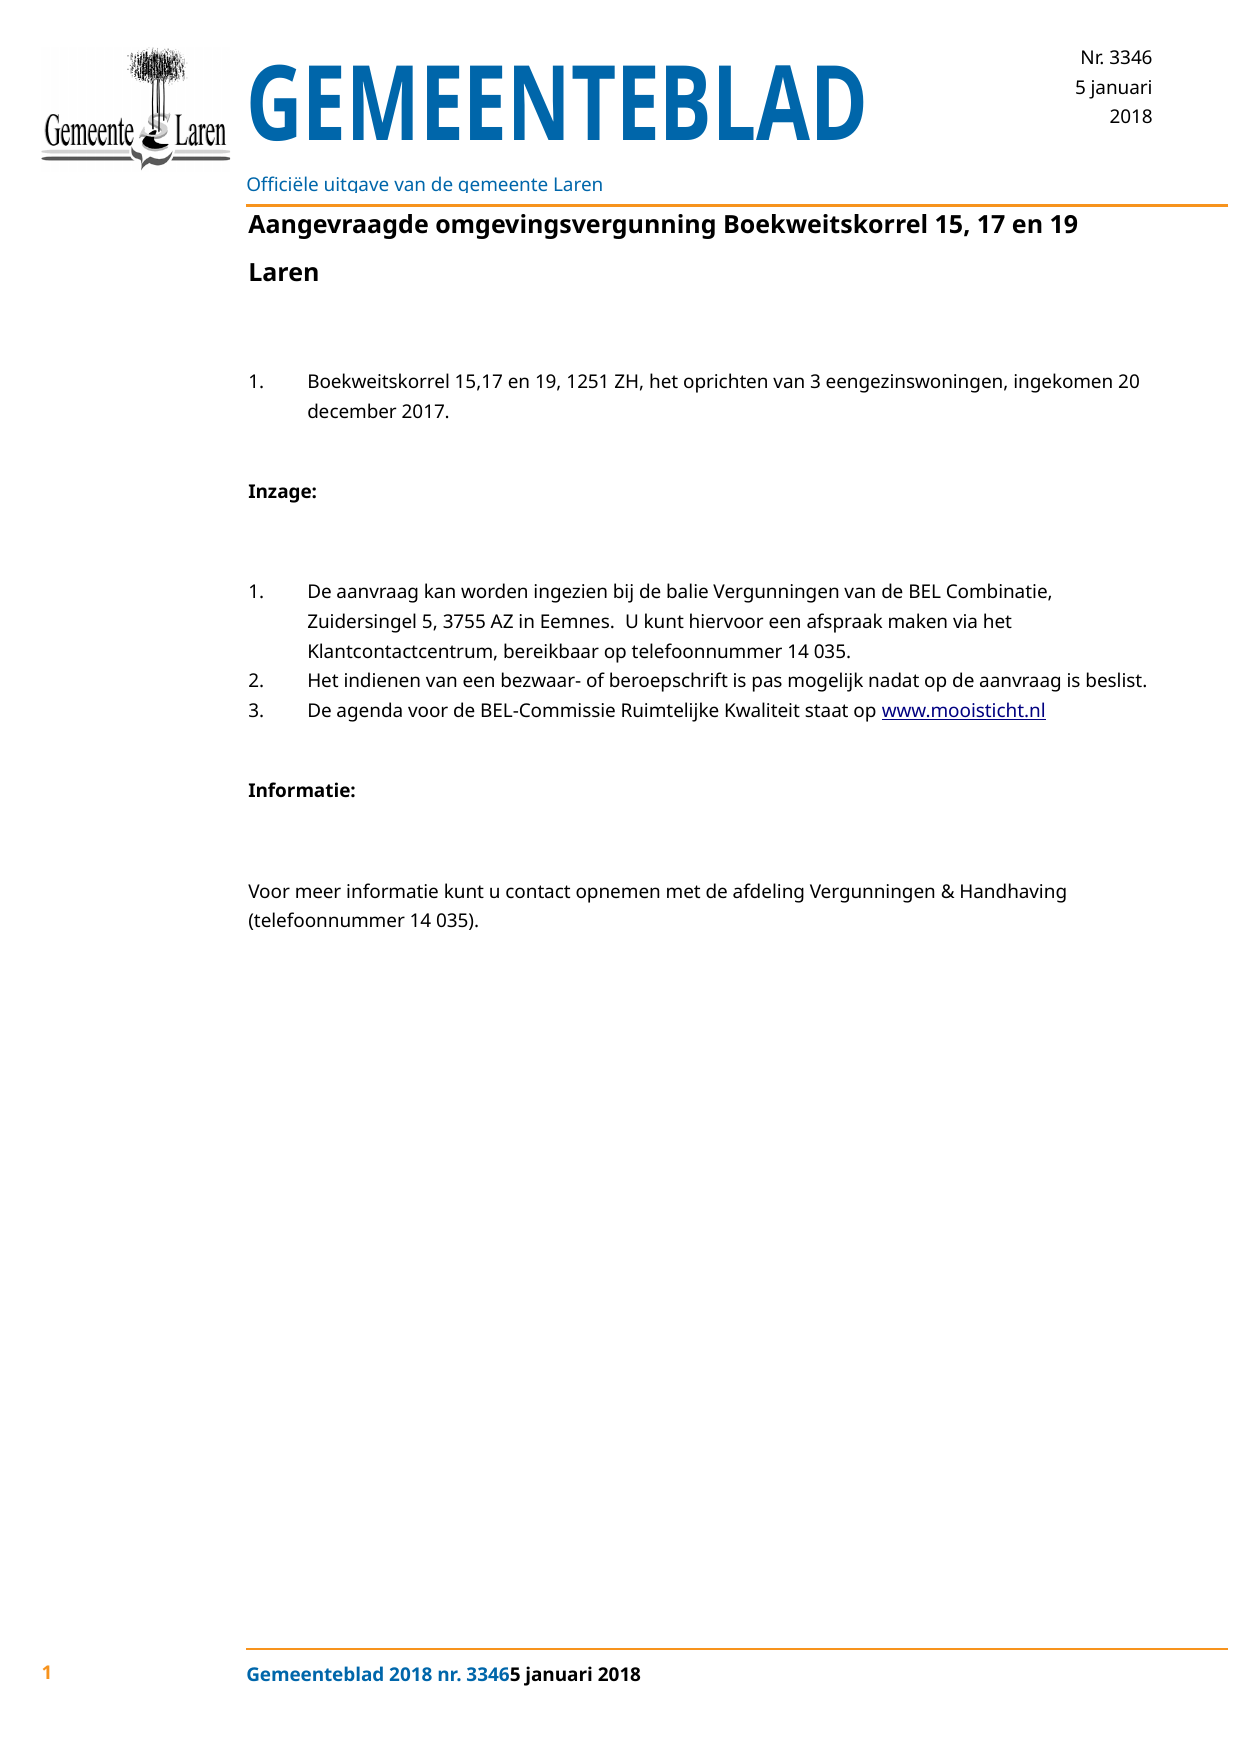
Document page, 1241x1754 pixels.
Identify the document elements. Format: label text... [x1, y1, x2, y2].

list De aanvraag kan worden ingezien bij de balie Vergunningen van de BEL Combinatie, Zuidersingel 5, 3755 AZ in Eemnes. U kunt hiervoor een afspraak maken via het Klantcontactcentrum, bereikbaar op telefoonnummer 14 035. [248, 579, 1152, 664]
picture [41, 47, 231, 172]
list De agenda voor de BEL-Commissie Ruimtelijke Kwaliteit staat op www.mooisticht.nl [248, 697, 1152, 723]
text Voor meer informatie kunt u contact opnemen met de afdeling Vergunningen & Handhaving (telefoonnummer 14 035). [248, 878, 1152, 933]
text Informatie: [248, 777, 1152, 803]
list Boekweitskorrel 15,17 en 19, 1251 ZH, het oprichten van 3 eengezinswoningen, ingekomen 20 december 2017. [248, 368, 1152, 424]
text Aangevraagde omgevingsvergunning Boekweitskorrel 15, 17 en 19 Laren [248, 207, 1152, 288]
list Het indienen van een bezwaar- of beroepschrift is pas mogelijk nadat op de aanvraag is beslist. [248, 667, 1152, 693]
text Inzage: [248, 478, 1152, 504]
